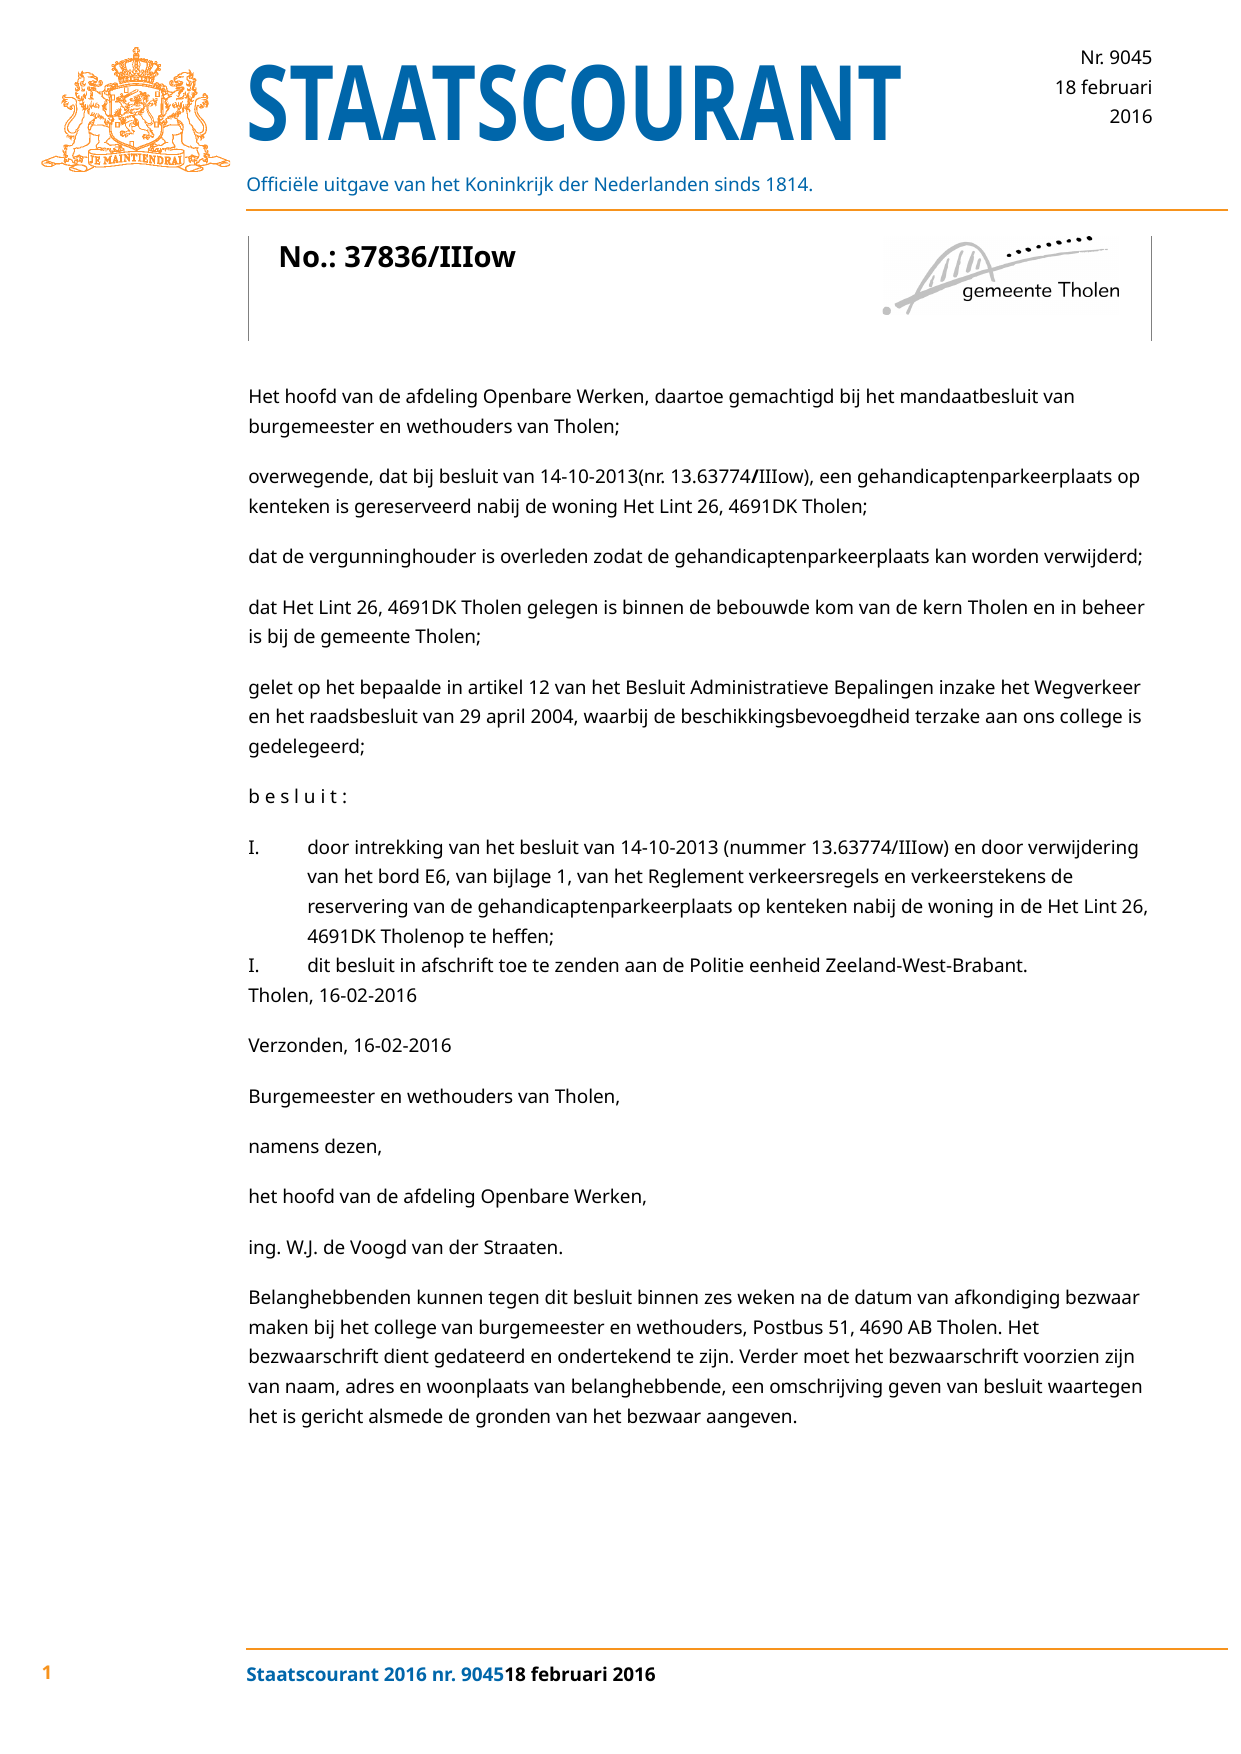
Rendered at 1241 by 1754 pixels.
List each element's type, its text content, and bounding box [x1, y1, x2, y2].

text overwegende, dat bij besluit van 14-10-2013(nr. 13.63774/IIIow), een gehandicaptenparkeerplaats op kenteken is gereserveerd nabij de woning Het Lint 26, 4691DK Tholen; [248, 464, 1152, 519]
text namens dezen, [248, 1133, 1152, 1159]
text Verzonden, 16-02-2016 [248, 1032, 1152, 1058]
text Het hoofd van de afdeling Openbare Werken, daartoe gemachtigd bij het mandaatbesluit van burgemeester en wethouders van Tholen; [248, 384, 1152, 439]
table_header No.: 37836/IIIow [249, 236, 850, 341]
list dit besluit in afschrift toe te zenden aan de Politie eenheid Zeeland-West-Brabant. [248, 952, 1152, 978]
text gelet op het bepaalde in artikel 12 van het Besluit Administratieve Bepalingen inzake het Wegverkeer en het raadsbesluit van 29 april 2004, waarbij de beschikkingsbevoegdheid terzake aan ons college is gedelegeerd; [248, 674, 1152, 759]
table_header [850, 236, 1151, 341]
text b e s l u i t : [248, 784, 1152, 809]
text Burgemeester en wethouders van Tholen, [248, 1083, 1152, 1108]
text Belanghebbenden kunnen tegen dit besluit binnen zes weken na de datum van afkondiging bezwaar maken bij het college van burgemeester en wethouders, Postbus 51, 4690 AB Tholen. Het bezwaarschrift dient gedateerd en ondertekend te zijn. Verder moet het bezwaarschrift voorzien zijn van naam, adres en woonplaats van belanghebbende, een omschrijving geven van besluit waartegen het is gericht alsmede de gronden van het bezwaar aangeven. [248, 1284, 1152, 1428]
picture [882, 236, 1119, 315]
text dat de vergunninghouder is overleden zodat de gehandicaptenparkeerplaats kan worden verwijderd; [248, 544, 1152, 569]
text het hoofd van de afdeling Openbare Werken, [248, 1184, 1152, 1209]
text Tholen, 16-02-2016 [248, 982, 1152, 1008]
picture [41, 47, 231, 172]
text dat Het Lint 26, 4691DK Tholen gelegen is binnen de bebouwde kom van de kern Tholen en in beheer is bij de gemeente Tholen; [248, 594, 1152, 649]
text ing. W.J. de Voogd van der Straaten. [248, 1234, 1152, 1260]
list door intrekking van het besluit van 14-10-2013 (nummer 13.63774/IIIow) en door verwijdering van het bord E6, van bijlage 1, van het Reglement verkeersregels en verkeerstekens de reservering van de gehandicaptenparkeerplaats op kenteken nabij de woning in de Het Lint 26, 4691DK Tholenop te heffen; [248, 834, 1152, 948]
